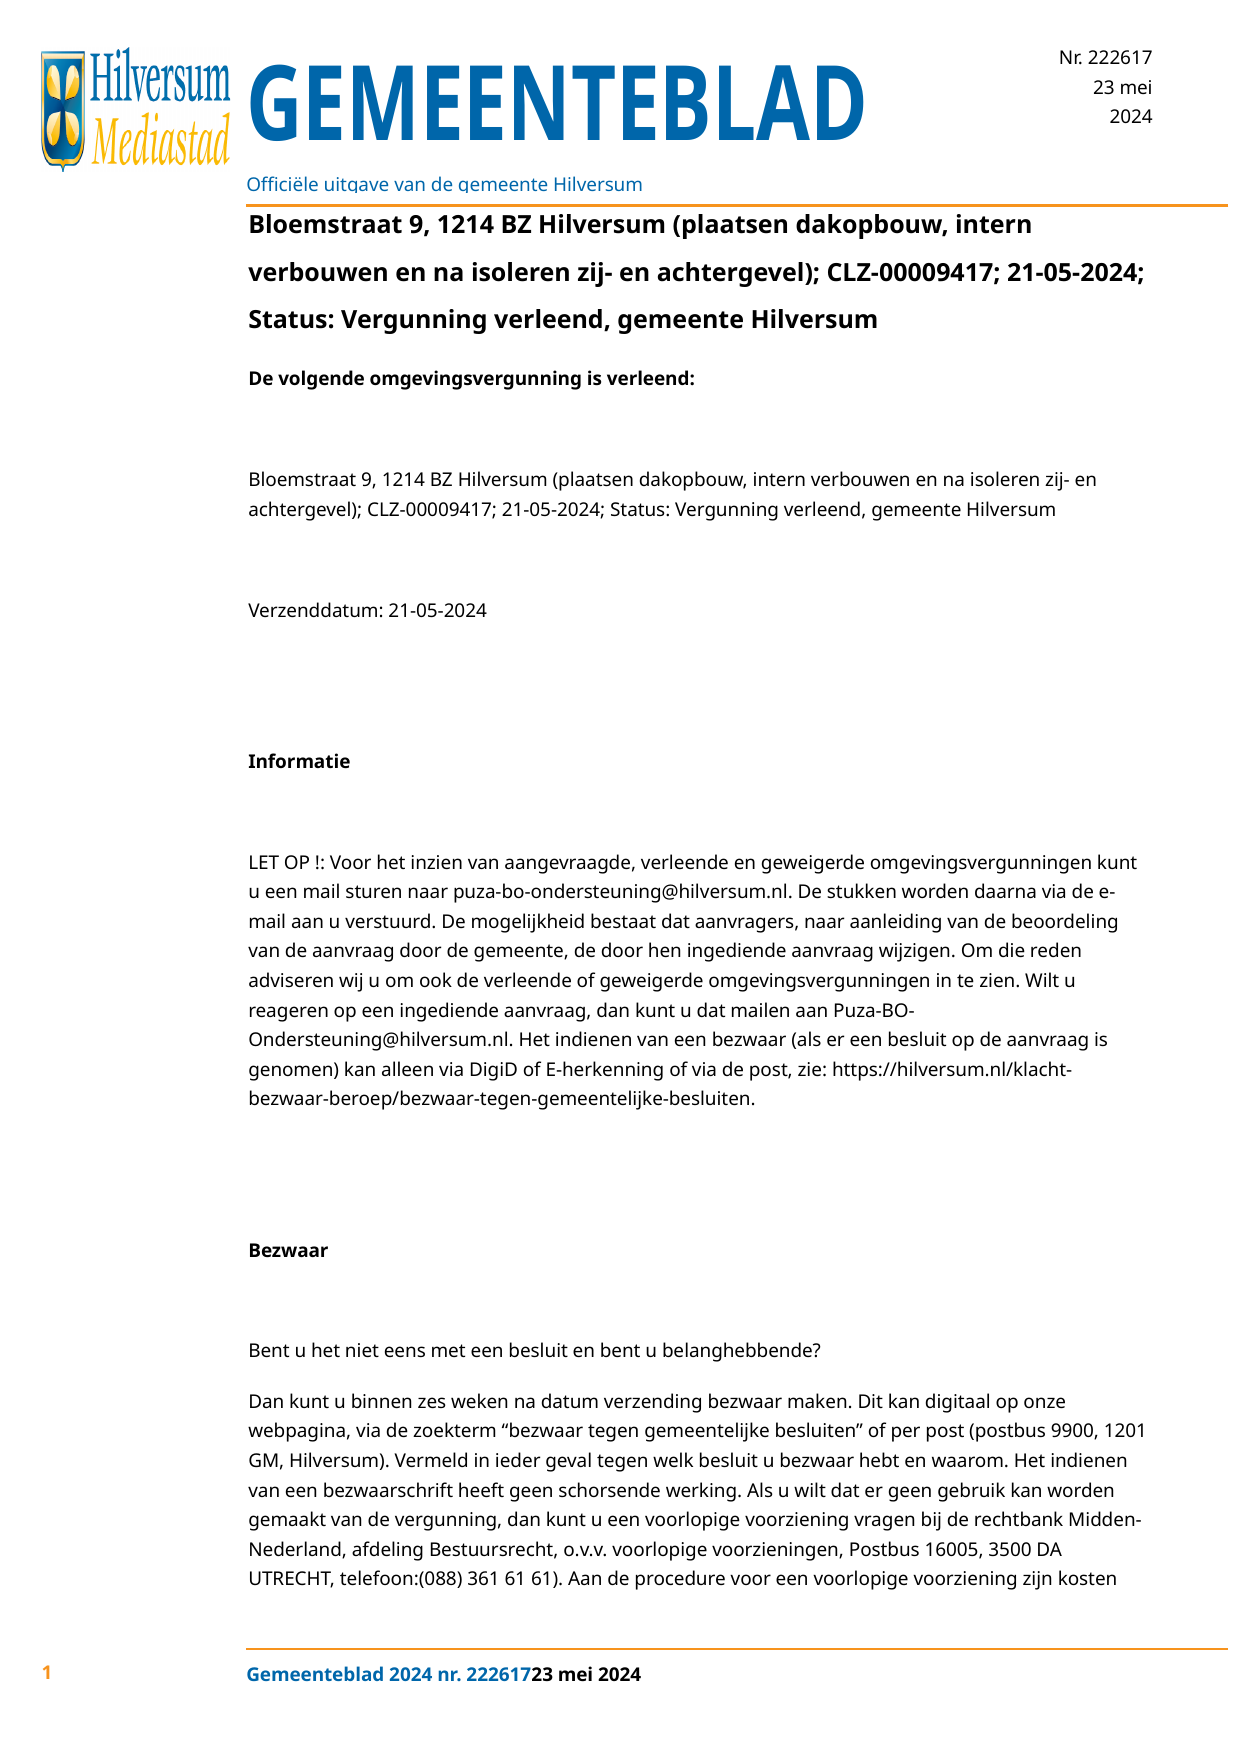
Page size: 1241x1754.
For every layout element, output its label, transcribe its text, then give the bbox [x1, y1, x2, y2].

text Dan kunt u binnen zes weken na datum verzending bezwaar maken. Dit kan digitaal op onze webpagina, via de zoekterm “bezwaar tegen gemeentelijke besluiten” of per post (postbus 9900, 1201 GM, Hilversum). Vermeld in ieder geval tegen welk besluit u bezwaar hebt en waarom. Het indienen van een bezwaarschrift heeft geen schorsende werking. Als u wilt dat er geen gebruik kan worden gemaakt van de vergunning, dan kunt u een voorlopige voorziening vragen bij de rechtbank Midden-Nederland, afdeling Bestuursrecht, o.v.v. voorlopige voorzieningen, Postbus 16005, 3500 DA UTRECHT, telefoon:(088) 361 61 61). Aan de procedure voor een voorlopige voorziening zijn kosten [248, 1388, 1152, 1591]
text Verzenddatum: 21-05-2024 [248, 597, 1152, 622]
text LET OP !: Voor het inzien van aangevraagde, verleende en geweigerde omgevingsvergunningen kunt u een mail sturen naar puza-bo-ondersteuning@hilversum.nl. De stukken worden daarna via de e-mail aan u verstuurd. De mogelijkheid bestaat dat aanvragers, naar aanleiding van de beoordeling van de aanvraag door de gemeente, de door hen ingediende aanvraag wijzigen. Om die reden adviseren wij u om ook de verleende of geweigerde omgevingsvergunningen in te zien. Wilt u reageren op een ingediende aanvraag, dan kunt u dat mailen aan Puza-BO-Ondersteuning@hilversum.nl. Het indienen van een bezwaar (als er een besluit op de aanvraag is genomen) kan alleen via DigiD of E-herkenning of via de post, zie: https://hilversum.nl/klacht-bezwaar-beroep/bezwaar-tegen-gemeentelijke-besluiten. [248, 849, 1152, 1111]
picture [41, 47, 231, 172]
text Bezwaar [248, 1237, 1152, 1262]
text De volgende omgevingsvergunning is verleend: [248, 366, 1152, 391]
text Bloemstraat 9, 1214 BZ Hilversum (plaatsen dakopbouw, intern verbouwen en na isoleren zij- en achtergevel); CLZ-00009417; 21-05-2024; Status: Vergunning verleend, gemeente Hilversum [248, 207, 1152, 336]
text Informatie [248, 748, 1152, 774]
text Bent u het niet eens met een besluit en bent u belanghebbende? [248, 1338, 1152, 1363]
text Bloemstraat 9, 1214 BZ Hilversum (plaatsen dakopbouw, intern verbouwen en na isoleren zij- en achtergevel); CLZ-00009417; 21-05-2024; Status: Vergunning verleend, gemeente Hilversum [248, 466, 1152, 522]
